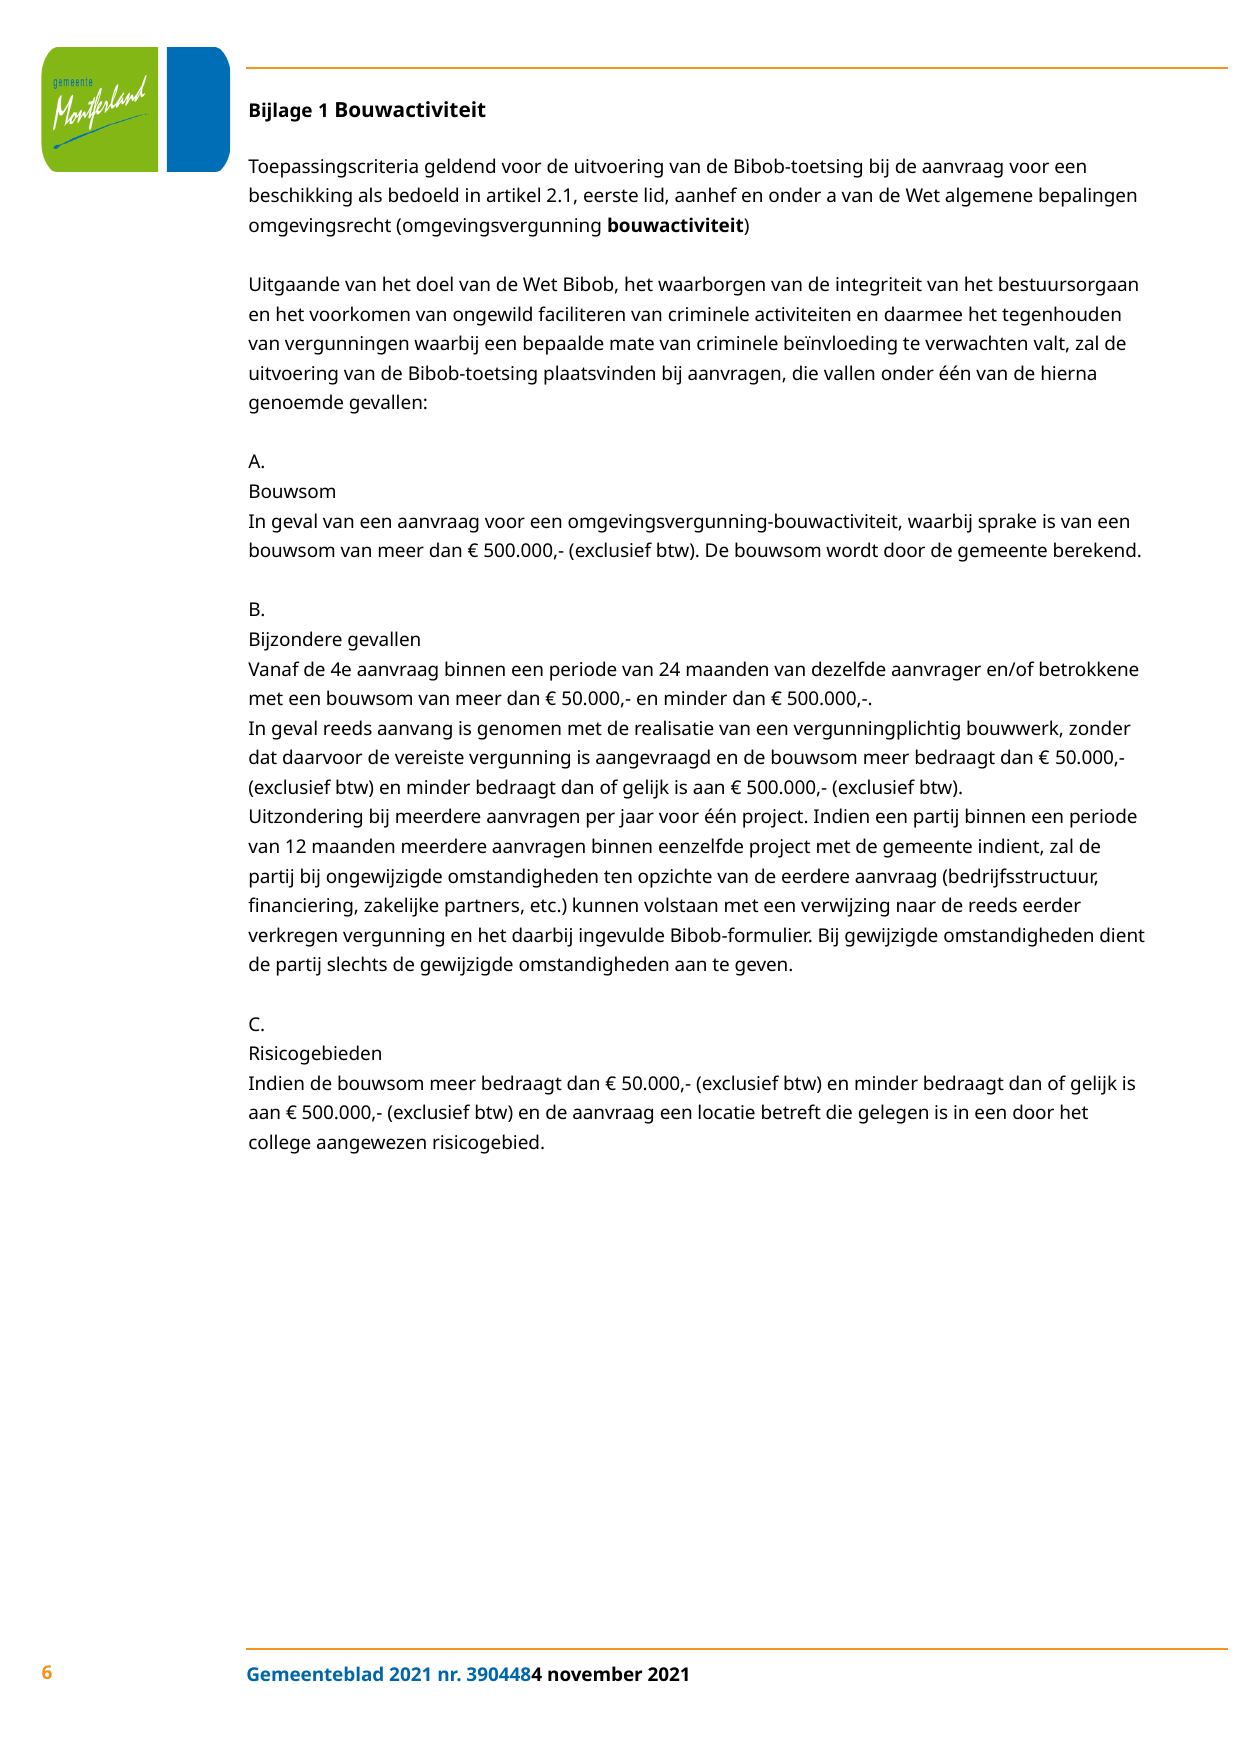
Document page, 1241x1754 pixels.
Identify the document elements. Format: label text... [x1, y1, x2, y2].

text Bouwsom [248, 478, 1152, 504]
text Risicogebieden [248, 1040, 1152, 1066]
text Bijzondere gevallen [248, 626, 1152, 652]
picture [41, 47, 231, 172]
text Bijlage 1 Bouwactiviteit [248, 95, 1152, 123]
text B. [248, 597, 1152, 622]
text In geval van een aanvraag voor een omgevingsvergunning-bouwactiviteit, waarbij sprake is van een bouwsom van meer dan € 500.000,- (exclusief btw). De bouwsom wordt door de gemeente berekend. [248, 508, 1152, 563]
text Toepassingscriteria geldend voor de uitvoering van de Bibob-toetsing bij de aanvraag voor een beschikking als bedoeld in artikel 2.1, eerste lid, aanhef en onder a van de Wet algemene bepalingen omgevingsrecht (omgevingsvergunning bouwactiviteit) [248, 153, 1152, 238]
text Uitgaande van het doel van de Wet Bibob, het waarborgen van de integriteit van het bestuursorgaan en het voorkomen van ongewild faciliteren van criminele activiteiten en daarmee het tegenhouden van vergunningen waarbij een bepaalde mate van criminele beïnvloeding te verwachten valt, zal de uitvoering van de Bibob-toetsing plaatsvinden bij aanvragen, die vallen onder één van de hierna genoemde gevallen: [248, 271, 1152, 415]
text Vanaf de 4e aanvraag binnen een periode van 24 maanden van dezelfde aanvrager en/of betrokkene met een bouwsom van meer dan € 50.000,- en minder dan € 500.000,-. [248, 656, 1152, 711]
text In geval reeds aanvang is genomen met de realisatie van een vergunningplichtig bouwwerk, zonder dat daarvoor de vereiste vergunning is aangevraagd en de bouwsom meer bedraagt dan € 50.000,- (exclusief btw) en minder bedraagt dan of gelijk is aan € 500.000,- (exclusief btw). [248, 715, 1152, 800]
text Uitzondering bij meerdere aanvragen per jaar voor één project. Indien een partij binnen een periode van 12 maanden meerdere aanvragen binnen eenzelfde project met de gemeente indient, zal de partij bij ongewijzigde omstandigheden ten opzichte van de eerdere aanvraag (bedrijfsstructuur, financiering, zakelijke partners, etc.) kunnen volstaan met een verwijzing naar de reeds eerder verkregen vergunning en het daarbij ingevulde Bibob-formulier. Bij gewijzigde omstandigheden dient de partij slechts de gewijzigde omstandigheden aan te geven. [248, 804, 1152, 977]
text A. [248, 449, 1152, 474]
text C. [248, 1011, 1152, 1037]
text Indien de bouwsom meer bedraagt dan € 50.000,- (exclusief btw) en minder bedraagt dan of gelijk is aan € 500.000,- (exclusief btw) en de aanvraag een locatie betreft die gelegen is in een door het college aangewezen risicogebied. [248, 1070, 1152, 1155]
